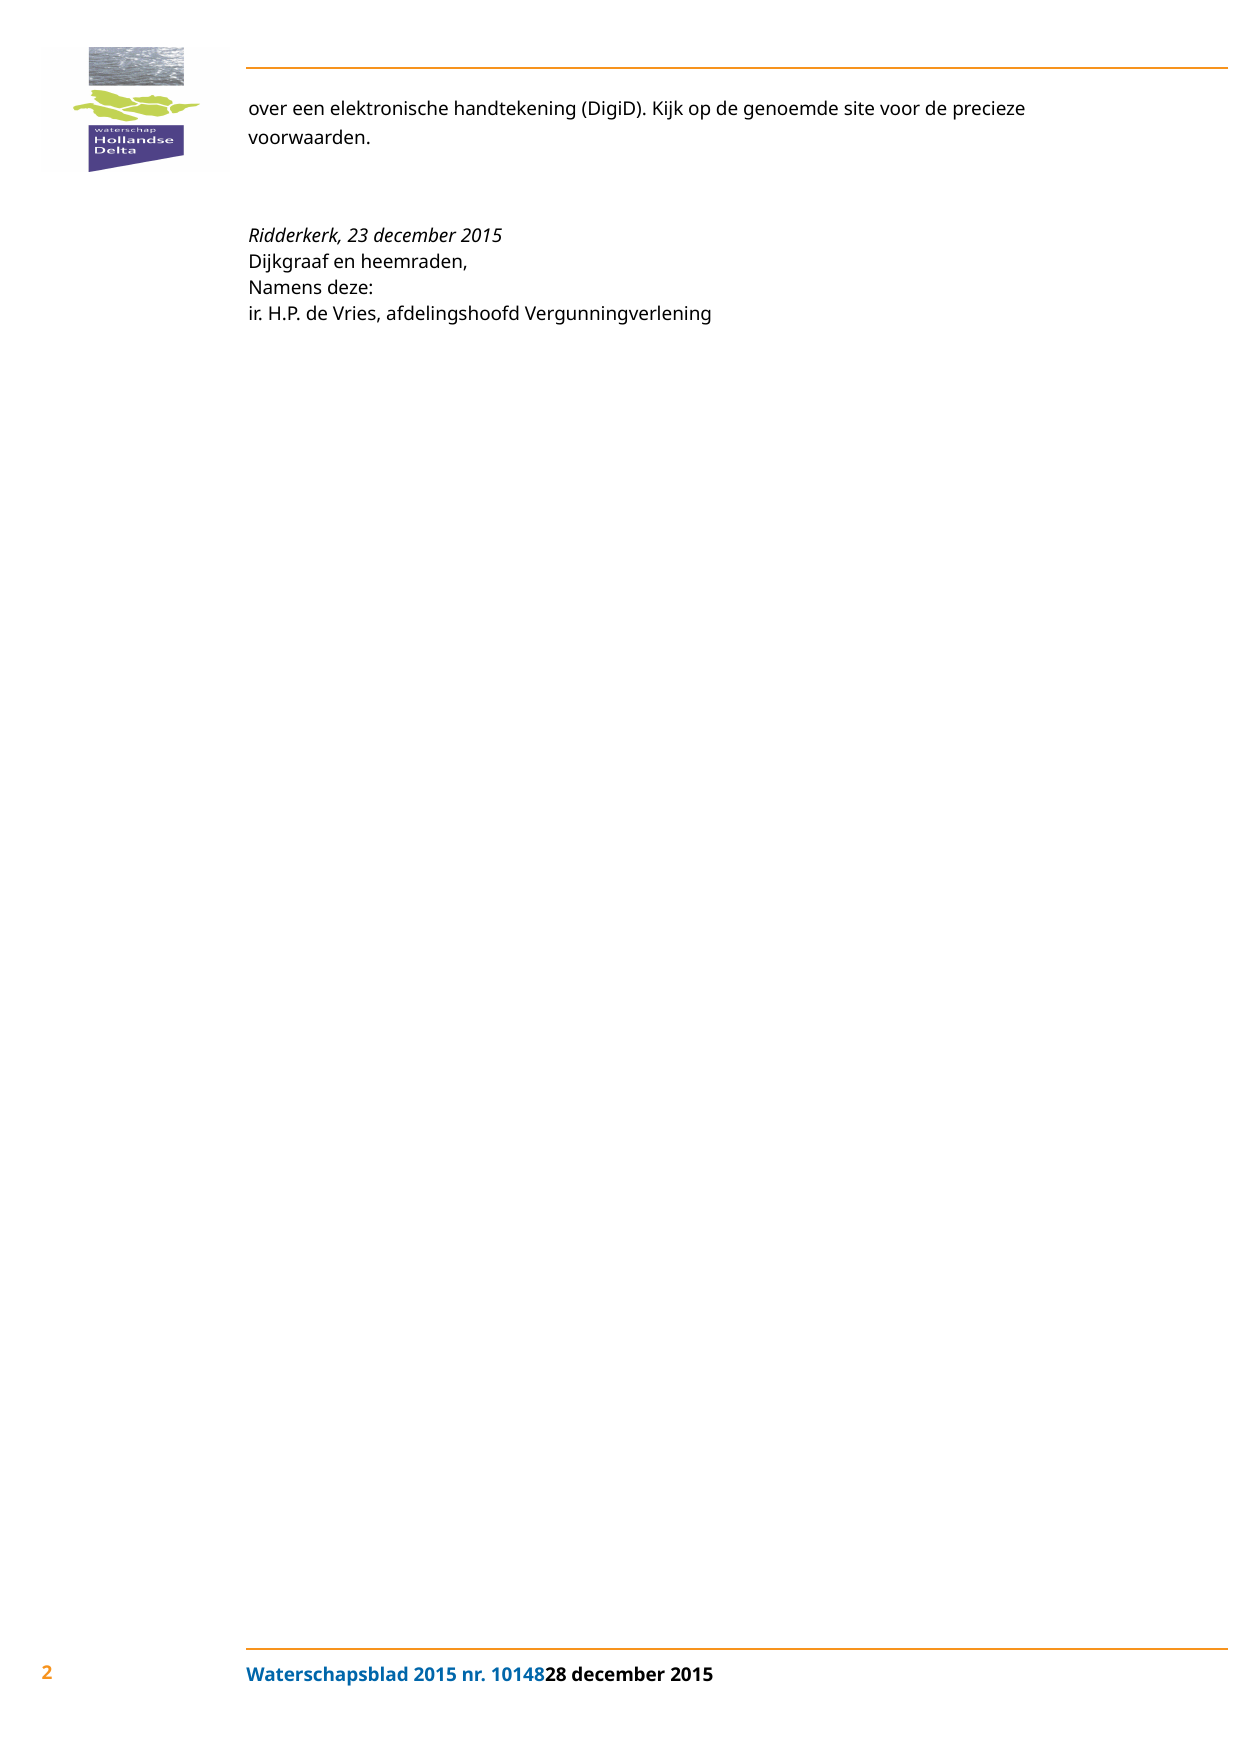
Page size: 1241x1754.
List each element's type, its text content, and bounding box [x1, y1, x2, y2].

text Ridderkerk, 23 december 2015 [248, 223, 1152, 248]
text ir. H.P. de Vries, afdelingshoofd Vergunningverlening [248, 300, 1152, 326]
text Namens deze: [248, 274, 1152, 300]
text Dijkgraaf en heemraden, [248, 248, 1152, 274]
text over een elektronische handtekening (DigiD). Kijk op de genoemde site voor de precieze voorwaarden. [248, 95, 1152, 150]
picture [41, 47, 231, 172]
